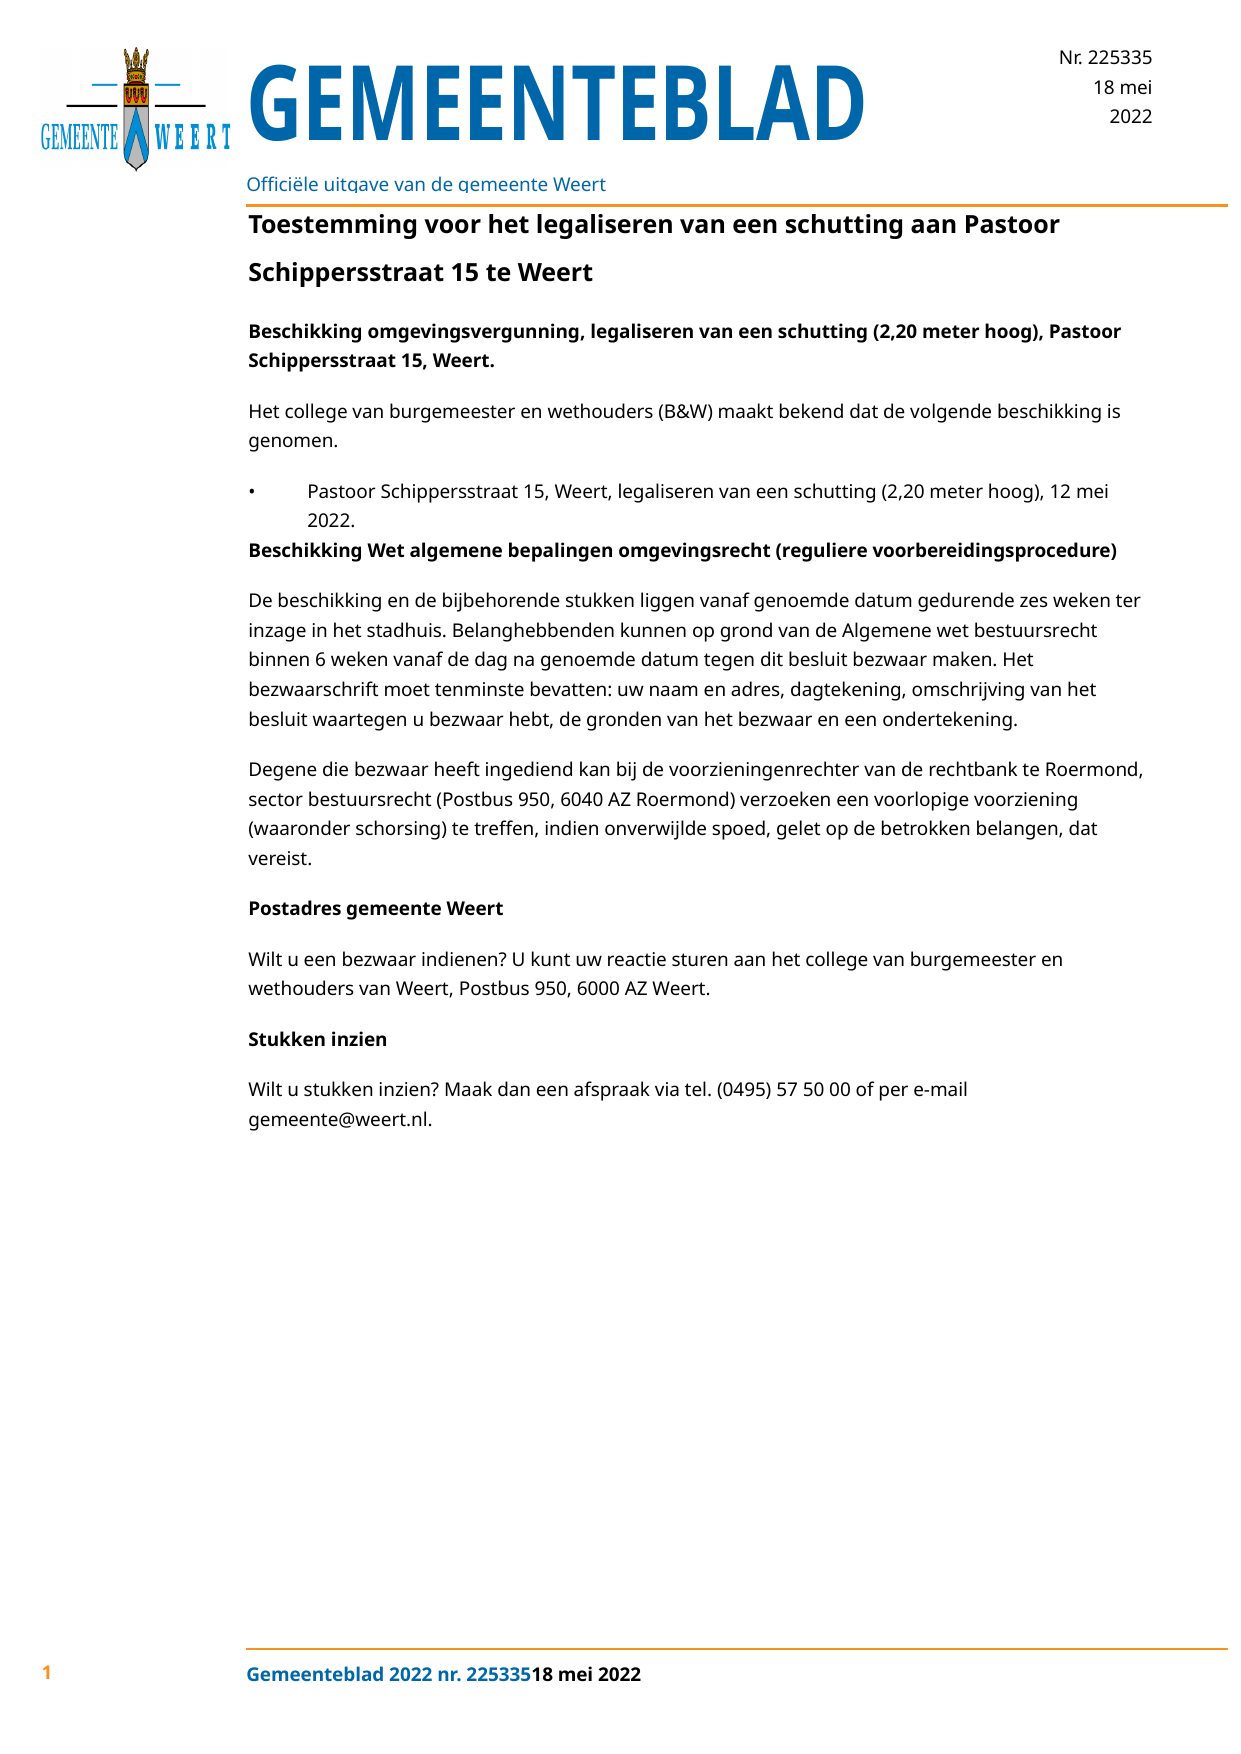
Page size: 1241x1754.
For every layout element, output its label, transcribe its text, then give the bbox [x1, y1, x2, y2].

list Pastoor Schippersstraat 15, Weert, legaliseren van een schutting (2,20 meter hoog), 12 mei 2022. [248, 478, 1152, 533]
picture [41, 47, 231, 172]
text Toestemming voor het legaliseren van een schutting aan Pastoor Schippersstraat 15 te Weert [248, 207, 1152, 288]
text Degene die bezwaar heeft ingediend kan bij de voorzieningenrechter van de rechtbank te Roermond, sector bestuursrecht (Postbus 950, 6040 AZ Roermond) verzoeken een voorlopige voorziening (waaronder schorsing) te treffen, indien onverwijlde spoed, gelet op de betrokken belangen, dat vereist. [248, 756, 1152, 871]
text Wilt u stukken inzien? Maak dan een afspraak via tel. (0495) 57 50 00 of per e-mail gemeente@weert.nl. [248, 1076, 1152, 1132]
text Beschikking omgevingsvergunning, legaliseren van een schutting (2,20 meter hoog), Pastoor Schippersstraat 15, Weert. [248, 318, 1152, 373]
text Beschikking Wet algemene bepalingen omgevingsrecht (reguliere voorbereidingsprocedure) [248, 537, 1152, 563]
text Wilt u een bezwaar indienen? U kunt uw reactie sturen aan het college van burgemeester en wethouders van Weert, Postbus 950, 6000 AZ Weert. [248, 946, 1152, 1001]
text Stukken inzien [248, 1026, 1152, 1052]
text Postadres gemeente Weert [248, 895, 1152, 921]
text Het college van burgemeester en wethouders (B&W) maakt bekend dat de volgende beschikking is genomen. [248, 398, 1152, 453]
text De beschikking en de bijbehorende stukken liggen vanaf genoemde datum gedurende zes weken ter inzage in het stadhuis. Belanghebbenden kunnen op grond van de Algemene wet bestuursrecht binnen 6 weken vanaf de dag na genoemde datum tegen dit besluit bezwaar maken. Het bezwaarschrift moet tenminste bevatten: uw naam en adres, dagtekening, omschrijving van het besluit waartegen u bezwaar hebt, de gronden van het bezwaar en een ondertekening. [248, 587, 1152, 732]
